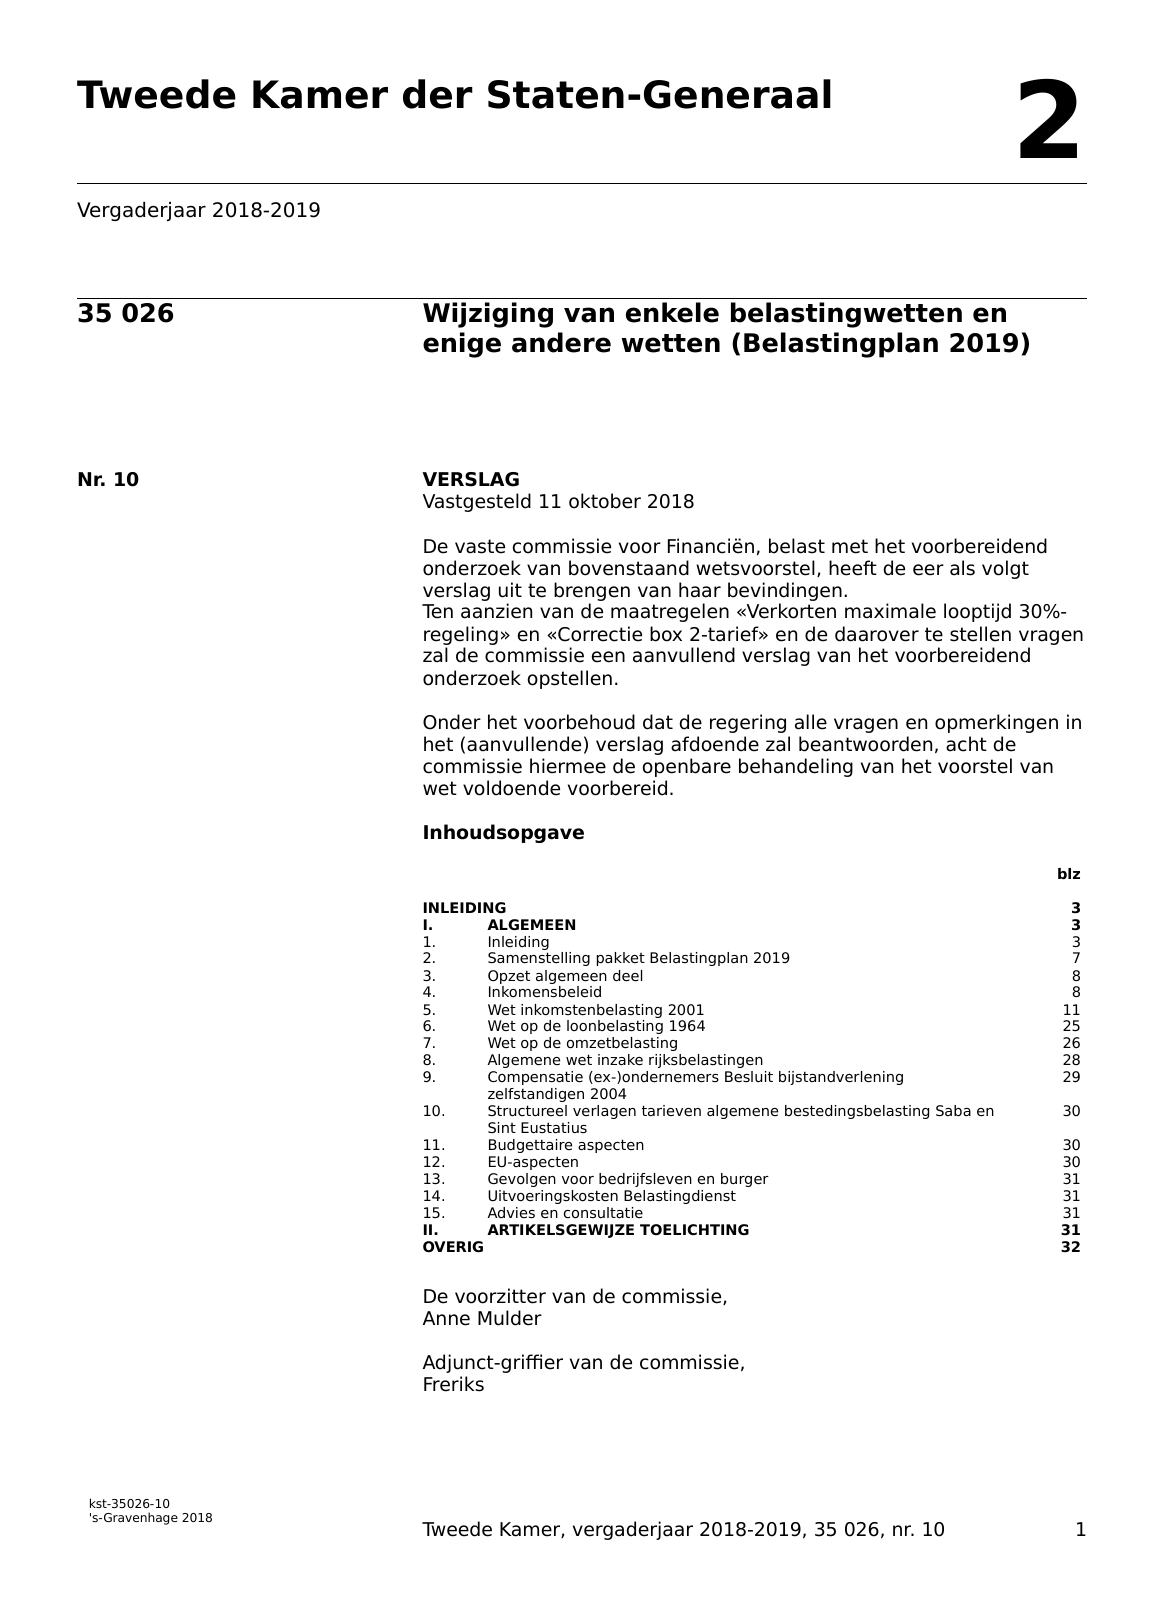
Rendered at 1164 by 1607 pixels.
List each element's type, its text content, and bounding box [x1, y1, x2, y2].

table_cell 15. [422, 1205, 481, 1222]
table_cell Wet op de loonbelasting 1964 [481, 1018, 1013, 1035]
table_header [422, 866, 481, 882]
table_cell 9. [422, 1069, 481, 1103]
subtitle Nr. 10 VERSLAG [77, 469, 1087, 491]
table_cell 31 [1013, 1171, 1087, 1188]
table_cell Budgettaire aspecten [481, 1137, 1013, 1154]
text 's-Gravenhage 2018 [88, 1511, 323, 1525]
subtitle 35 026 Wijziging van enkele belastingwetten en enige andere wetten (Belastingplan 2019) [77, 299, 1087, 358]
table_cell 30 [1013, 1154, 1087, 1171]
table_header Tweede Kamer der Staten-Generaal [77, 59, 886, 183]
table_cell 14. [422, 1188, 481, 1205]
table_header 2 [886, 59, 1087, 183]
table_cell [422, 883, 481, 899]
table_cell [481, 883, 1013, 899]
table_cell Compensatie (ex-)ondernemers Besluit bijstandverlening zelfstandigen 2004 [481, 1069, 1013, 1103]
table_cell 13. [422, 1171, 481, 1188]
table_header blz [1013, 866, 1087, 882]
table_cell 6. [422, 1018, 481, 1035]
table_cell Uitvoeringskosten Belastingdienst [481, 1188, 1013, 1205]
text De vaste commissie voor Financiën, belast met het voorbereidend onderzoek van bovenstaand wetsvoorstel, heeft de eer als volgt verslag uit te brengen van haar bevindingen. [422, 536, 1087, 601]
text Ten aanzien van de maatregelen «Verkorten maximale looptijd 30%-regeling» en «Correctie box 2-tarief» en de daarover te stellen vragen zal de commissie een aanvullend verslag van het voorbereidend onderzoek opstellen. [422, 601, 1087, 689]
table_cell Structureel verlagen tarieven algemene bestedingsbelasting Saba en Sint Eustatius [481, 1103, 1013, 1137]
table_cell 31 [1013, 1222, 1087, 1239]
table_cell 28 [1013, 1052, 1087, 1069]
text Onder het voorbehoud dat de regering alle vragen en opmerkingen in het (aanvullende) verslag afdoende zal beantwoorden, acht de commissie hiermee de openbare behandeling van het voorstel van wet voldoende voorbereid. [422, 712, 1087, 799]
table_cell 32 [1013, 1239, 1087, 1256]
subtitle Inhoudsopgave [422, 822, 1087, 844]
text kst-35026-10 [88, 1497, 323, 1511]
table_cell 8. [422, 1052, 481, 1069]
table_cell [1013, 883, 1087, 899]
table_cell OVERIG [422, 1239, 1013, 1256]
table_cell 5. [422, 1001, 481, 1018]
table_cell Advies en consultatie [481, 1205, 1013, 1222]
table_cell Samenstelling pakket Belastingplan 2019 [481, 950, 1013, 967]
table_cell Opzet algemeen deel [481, 968, 1013, 984]
table_cell 2. [422, 950, 481, 967]
table_cell ALGEMEEN [481, 916, 1013, 933]
table_cell 10. [422, 1103, 481, 1137]
table_cell 11. [422, 1137, 481, 1154]
table_cell 3. [422, 968, 481, 984]
table_cell 25 [1013, 1018, 1087, 1035]
table_cell 31 [1013, 1188, 1087, 1205]
table_cell 8 [1013, 968, 1087, 984]
table_cell 8 [1013, 984, 1087, 1001]
table_cell Inkomensbeleid [481, 984, 1013, 1001]
table_cell II. [422, 1222, 481, 1239]
table_cell 29 [1013, 1069, 1087, 1103]
table_cell I. [422, 916, 481, 933]
table_cell 30 [1013, 1137, 1087, 1154]
table_cell 30 [1013, 1103, 1087, 1137]
table_cell 3 [1013, 900, 1087, 916]
table_cell Inleiding [481, 934, 1013, 950]
table_cell ARTIKELSGEWIJZE TOELICHTING [481, 1222, 1013, 1239]
table_cell Wet inkomstenbelasting 2001 [481, 1001, 1013, 1018]
table_cell 11 [1013, 1001, 1087, 1018]
table_cell Gevolgen voor bedrijfsleven en burger [481, 1171, 1013, 1188]
table_cell Wet op de omzetbelasting [481, 1035, 1013, 1052]
table_cell INLEIDING [422, 900, 1013, 916]
table_cell 3 [1013, 934, 1087, 950]
text Vastgesteld 11 oktober 2018 [422, 491, 1087, 513]
table_cell Vergaderjaar 2018-2019 [77, 184, 1087, 298]
text Adjunct-griffier van de commissie, Freriks [422, 1352, 1087, 1396]
table_cell 3 [1013, 916, 1087, 933]
table_cell 1. [422, 934, 481, 950]
table_cell 4. [422, 984, 481, 1001]
table_cell 12. [422, 1154, 481, 1171]
table_cell 31 [1013, 1205, 1087, 1222]
table_cell EU-aspecten [481, 1154, 1013, 1171]
text De voorzitter van de commissie, Anne Mulder [422, 1286, 1087, 1330]
table_cell 7 [1013, 950, 1087, 967]
table_cell 7. [422, 1035, 481, 1052]
table_cell Algemene wet inzake rijksbelastingen [481, 1052, 1013, 1069]
table_header [481, 866, 1013, 882]
table_cell 26 [1013, 1035, 1087, 1052]
